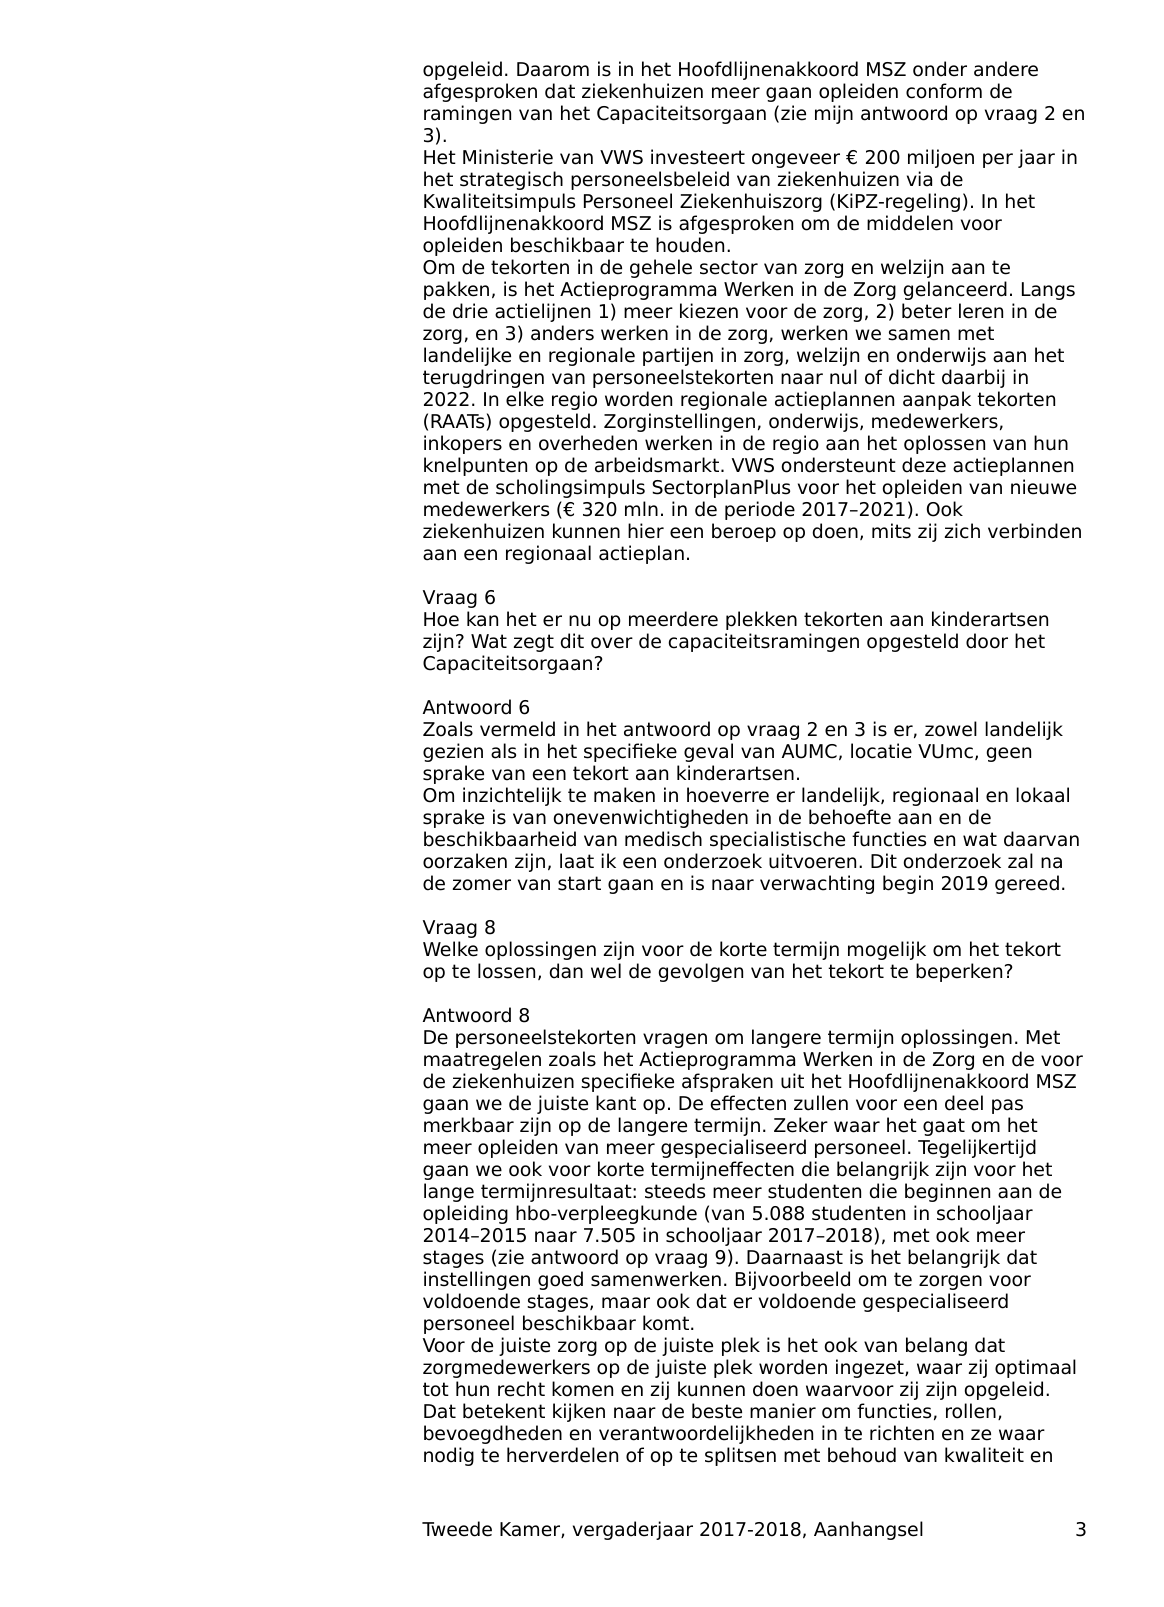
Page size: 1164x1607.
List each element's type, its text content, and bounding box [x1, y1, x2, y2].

text De personeelstekorten vragen om langere termijn oplossingen. Met maatregelen zoals het Actieprogramma Werken in de Zorg en de voor de ziekenhuizen specifieke afspraken uit het Hoofdlijnenakkoord MSZ gaan we de juiste kant op. De effecten zullen voor een deel pas merkbaar zijn op de langere termijn. Zeker waar het gaat om het meer opleiden van meer gespecialiseerd personeel. Tegelijkertijd gaan we ook voor korte termijneffecten die belangrijk zijn voor het lange termijnresultaat: steeds meer studenten die beginnen aan de opleiding hbo-verpleegkunde (van 5.088 studenten in schooljaar 2014–2015 naar 7.505 in schooljaar 2017–2018), met ook meer stages (zie antwoord op vraag 9). Daarnaast is het belangrijk dat instellingen goed samenwerken. Bijvoorbeeld om te zorgen voor voldoende stages, maar ook dat er voldoende gespecialiseerd personeel beschikbaar komt. [422, 1027, 1087, 1335]
text Vraag 8 [422, 917, 1087, 939]
text Hoe kan het er nu op meerdere plekken tekorten aan kinderartsen zijn? Wat zegt dit over de capaciteitsramingen opgesteld door het Capaciteitsorgaan? [422, 609, 1087, 675]
text Het Ministerie van VWS investeert ongeveer € 200 miljoen per jaar in het strategisch personeelsbeleid van ziekenhuizen via de Kwaliteitsimpuls Personeel Ziekenhuiszorg (KiPZ-regeling). In het Hoofdlijnenakkoord MSZ is afgesproken om de middelen voor opleiden beschikbaar te houden. [422, 147, 1087, 257]
text Om inzichtelijk te maken in hoeverre er landelijk, regionaal en lokaal sprake is van onevenwichtigheden in de behoefte aan en de beschikbaarheid van medisch specialistische functies en wat daarvan oorzaken zijn, laat ik een onderzoek uitvoeren. Dit onderzoek zal na de zomer van start gaan en is naar verwachting begin 2019 gereed. [422, 785, 1087, 895]
text Antwoord 6 [422, 697, 1087, 719]
text Om de tekorten in de gehele sector van zorg en welzijn aan te pakken, is het Actieprogramma Werken in de Zorg gelanceerd. Langs de drie actielijnen 1) meer kiezen voor de zorg, 2) beter leren in de zorg, en 3) anders werken in de zorg, werken we samen met landelijke en regionale partijen in zorg, welzijn en onderwijs aan het terugdringen van personeelstekorten naar nul of dicht daarbij in 2022. In elke regio worden regionale actieplannen aanpak tekorten (RAATs) opgesteld. Zorginstellingen, onderwijs, medewerkers, inkopers en overheden werken in de regio aan het oplossen van hun knelpunten op de arbeidsmarkt. VWS ondersteunt deze actieplannen met de scholingsimpuls SectorplanPlus voor het opleiden van nieuwe medewerkers (€ 320 mln. in de periode 2017–2021). Ook ziekenhuizen kunnen hier een beroep op doen, mits zij zich verbinden aan een regionaal actieplan. [422, 257, 1087, 564]
text Voor de juiste zorg op de juiste plek is het ook van belang dat zorgmedewerkers op de juiste plek worden ingezet, waar zij optimaal tot hun recht komen en zij kunnen doen waarvoor zij zijn opgeleid. Dat betekent kijken naar de beste manier om functies, rollen, bevoegdheden en verantwoordelijkheden in te richten en ze waar nodig te herverdelen of op te splitsen met behoud van kwaliteit en [422, 1335, 1087, 1467]
text opgeleid. Daarom is in het Hoofdlijnenakkoord MSZ onder andere afgesproken dat ziekenhuizen meer gaan opleiden conform de ramingen van het Capaciteitsorgaan (zie mijn antwoord op vraag 2 en 3). [422, 59, 1087, 147]
text Antwoord 8 [422, 1005, 1087, 1027]
text Vraag 6 [422, 587, 1087, 609]
text Welke oplossingen zijn voor de korte termijn mogelijk om het tekort op te lossen, dan wel de gevolgen van het tekort te beperken? [422, 939, 1087, 983]
text Zoals vermeld in het antwoord op vraag 2 en 3 is er, zowel landelijk gezien als in het specifieke geval van AUMC, locatie VUmc, geen sprake van een tekort aan kinderartsen. [422, 719, 1087, 785]
